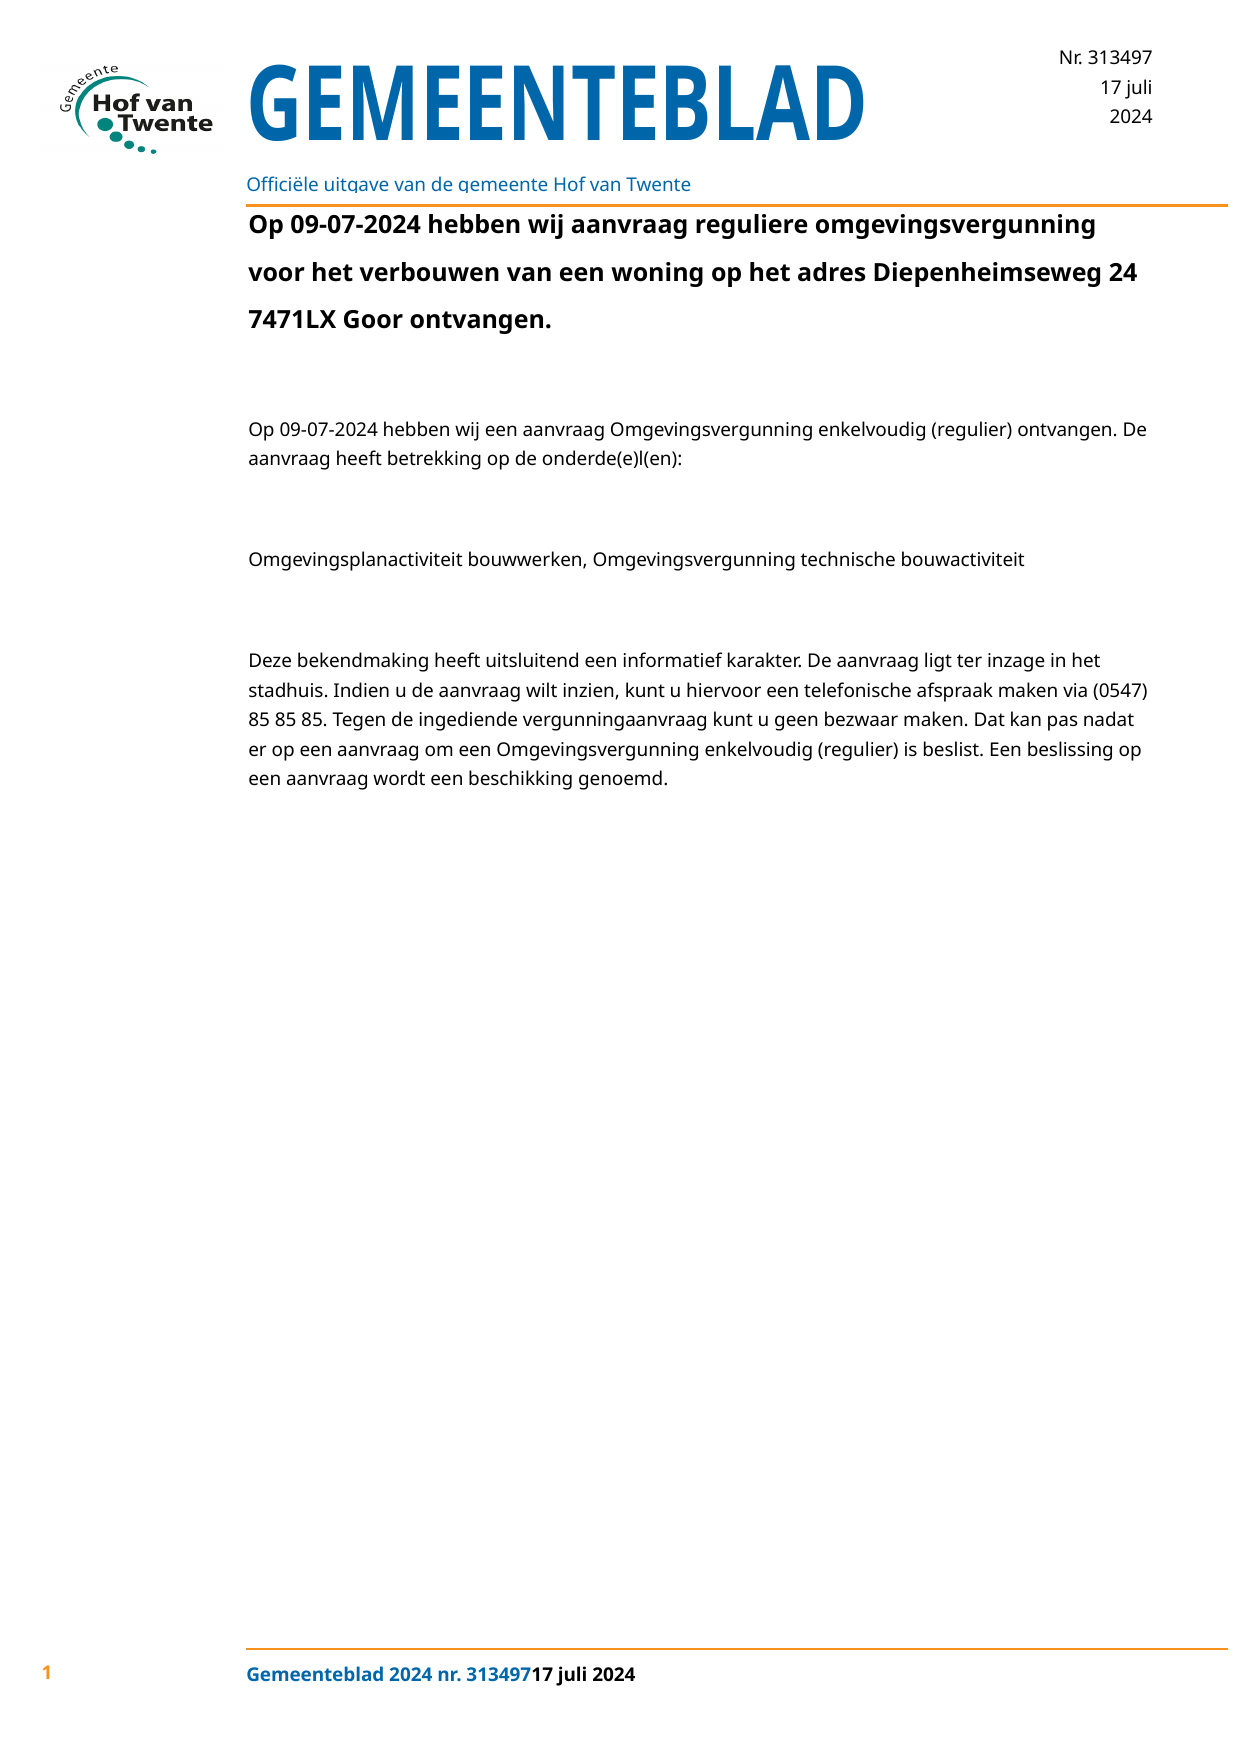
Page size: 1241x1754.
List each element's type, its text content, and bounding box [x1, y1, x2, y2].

text Deze bekendmaking heeft uitsluitend een informatief karakter. De aanvraag ligt ter inzage in het stadhuis. Indien u de aanvraag wilt inzien, kunt u hiervoor een telefonische afspraak maken via (0547) 85 85 85. Tegen de ingediende vergunningaanvraag kunt u geen bezwaar maken. Dat kan pas nadat er op een aanvraag om een Omgevingsvergunning enkelvoudig (regulier) is beslist. Een beslissing op een aanvraag wordt een beschikking genoemd. [248, 647, 1152, 791]
text Op 09-07-2024 hebben wij aanvraag reguliere omgevingsvergunning voor het verbouwen van een woning op het adres Diepenheimseweg 24 7471LX Goor ontvangen. [248, 207, 1152, 336]
text Omgevingsplanactiviteit bouwwerken, Omgevingsvergunning technische bouwactiviteit [248, 546, 1152, 572]
picture [41, 47, 231, 172]
text Op 09-07-2024 hebben wij een aanvraag Omgevingsvergunning enkelvoudig (regulier) ontvangen. De aanvraag heeft betrekking op de onderde(e)l(en): [248, 416, 1152, 471]
